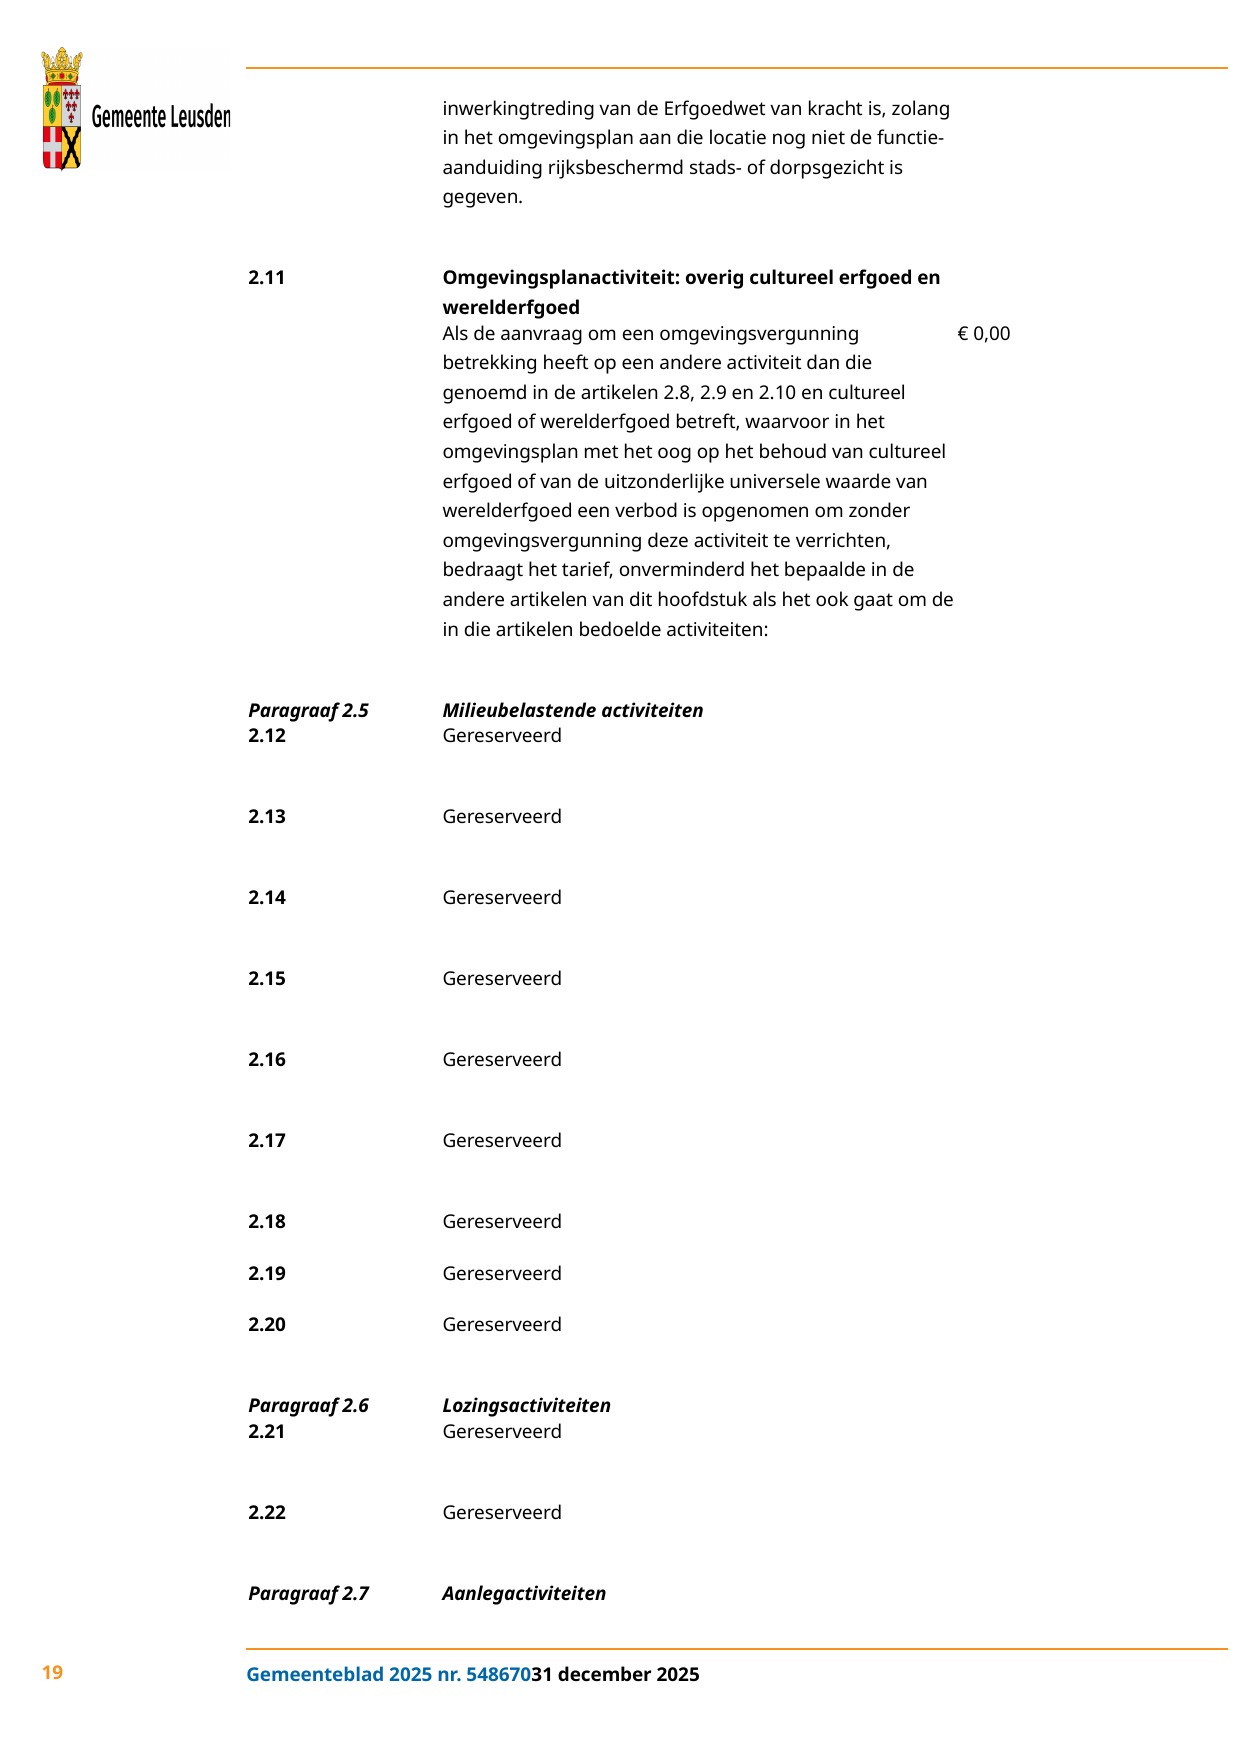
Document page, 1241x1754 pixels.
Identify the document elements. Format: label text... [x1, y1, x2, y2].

table_cell inwerkingtreding van de Erfgoedwet van kracht is, zolang in het omgevingsplan aan die locatie nog niet de functie-aanduiding rijksbeschermd stads- of dorpsgezicht is gegeven. [442, 95, 957, 209]
table_cell [958, 1500, 1152, 1525]
table_cell [958, 1312, 1152, 1337]
table_cell [958, 265, 1152, 320]
table_cell [958, 885, 1152, 910]
table_cell Aanlegactiviteiten [442, 1581, 957, 1606]
table_cell [248, 1235, 442, 1260]
table_cell [442, 829, 957, 884]
table_cell [958, 1419, 1152, 1444]
table_cell [958, 1073, 1152, 1128]
table_cell Gereserveerd [442, 1047, 957, 1072]
table_cell [958, 641, 1152, 697]
table_cell [248, 748, 442, 803]
table_cell [442, 1073, 957, 1128]
table_cell [248, 991, 442, 1047]
table_cell Gereserveerd [442, 1128, 957, 1153]
table_cell [958, 966, 1152, 991]
table_cell Gereserveerd [442, 1312, 957, 1337]
table_cell 2.17 [248, 1128, 442, 1153]
table_cell € 0,00 [958, 320, 1152, 641]
table_cell [442, 910, 957, 966]
table_cell 2.13 [248, 804, 442, 829]
table_cell Gereserveerd [442, 1419, 957, 1444]
table_cell [958, 1047, 1152, 1072]
table_cell [958, 991, 1152, 1047]
table_cell Gereserveerd [442, 966, 957, 991]
table_cell [442, 1235, 957, 1260]
table_cell 2.15 [248, 966, 442, 991]
table_cell [442, 1338, 957, 1393]
table_cell [958, 95, 1152, 209]
table_cell Omgevingsplanactiviteit: overig cultureel erfgoed en werelderfgoed [442, 265, 957, 320]
table_cell Milieubelastende activiteiten [442, 697, 957, 722]
table_cell [442, 1444, 957, 1499]
table_cell [248, 910, 442, 966]
table_cell Lozingsactiviteiten [442, 1393, 957, 1418]
table_cell [958, 1525, 1152, 1581]
table_cell [958, 1209, 1152, 1234]
table_cell [958, 1260, 1152, 1286]
table_cell 2.16 [248, 1047, 442, 1072]
table_cell [248, 641, 442, 697]
table_cell [248, 1444, 442, 1499]
table_cell [442, 991, 957, 1047]
table_cell Als de aanvraag om een omgevingsvergunning betrekking heeft op een andere activiteit dan die genoemd in de artikelen 2.8, 2.9 en 2.10 en cultureel erfgoed of werelderfgoed betreft, waarvoor in het omgevingsplan met het oog op het behoud van cultureel erfgoed of van de uitzonderlijke universele waarde van werelderfgoed een verbod is opgenomen om zonder omgevingsvergunning deze activiteit te verrichten, bedraagt het tarief, onverminderd het bepaalde in de andere artikelen van dit hoofdstuk als het ook gaat om de in die artikelen bedoelde activiteiten: [442, 320, 957, 641]
table_cell Paragraaf 2.6 [248, 1393, 442, 1418]
table_cell [958, 1338, 1152, 1393]
table_cell Paragraaf 2.7 [248, 1581, 442, 1606]
table_cell [958, 1235, 1152, 1260]
table_cell 2.12 [248, 723, 442, 748]
table_cell [958, 1128, 1152, 1153]
table_cell [248, 209, 442, 264]
table_cell [248, 320, 442, 641]
table_cell [442, 1286, 957, 1312]
table_cell [958, 829, 1152, 884]
table_cell [442, 1154, 957, 1209]
table_cell [248, 1073, 442, 1128]
table_cell [442, 1525, 957, 1581]
table_cell [958, 723, 1152, 748]
table_cell [958, 910, 1152, 966]
table_cell 2.22 [248, 1500, 442, 1525]
table_cell Paragraaf 2.5 [248, 697, 442, 722]
table_cell [248, 829, 442, 884]
table_cell [958, 748, 1152, 803]
table_cell Gereserveerd [442, 1260, 957, 1286]
table_cell Gereserveerd [442, 1209, 957, 1234]
table_cell [958, 1286, 1152, 1312]
table_cell [248, 95, 442, 209]
table_cell Gereserveerd [442, 1500, 957, 1525]
table_cell [958, 209, 1152, 264]
table_cell [248, 1525, 442, 1581]
table_cell [958, 1444, 1152, 1499]
table_cell [248, 1154, 442, 1209]
table_cell [958, 1581, 1152, 1606]
picture [41, 47, 231, 172]
table_cell 2.18 [248, 1209, 442, 1234]
table_cell Gereserveerd [442, 723, 957, 748]
table_cell [442, 748, 957, 803]
table_cell 2.19 [248, 1260, 442, 1286]
table_cell 2.14 [248, 885, 442, 910]
table_cell 2.21 [248, 1419, 442, 1444]
table_cell [958, 697, 1152, 722]
table_cell 2.20 [248, 1312, 442, 1337]
table_cell [442, 641, 957, 697]
table_cell [248, 1338, 442, 1393]
table_cell [958, 1154, 1152, 1209]
table_cell [958, 1393, 1152, 1418]
table_cell [442, 209, 957, 264]
table_cell [958, 804, 1152, 829]
table_cell Gereserveerd [442, 885, 957, 910]
table_cell 2.11 [248, 265, 442, 320]
table_cell [248, 1286, 442, 1312]
table_cell Gereserveerd [442, 804, 957, 829]
